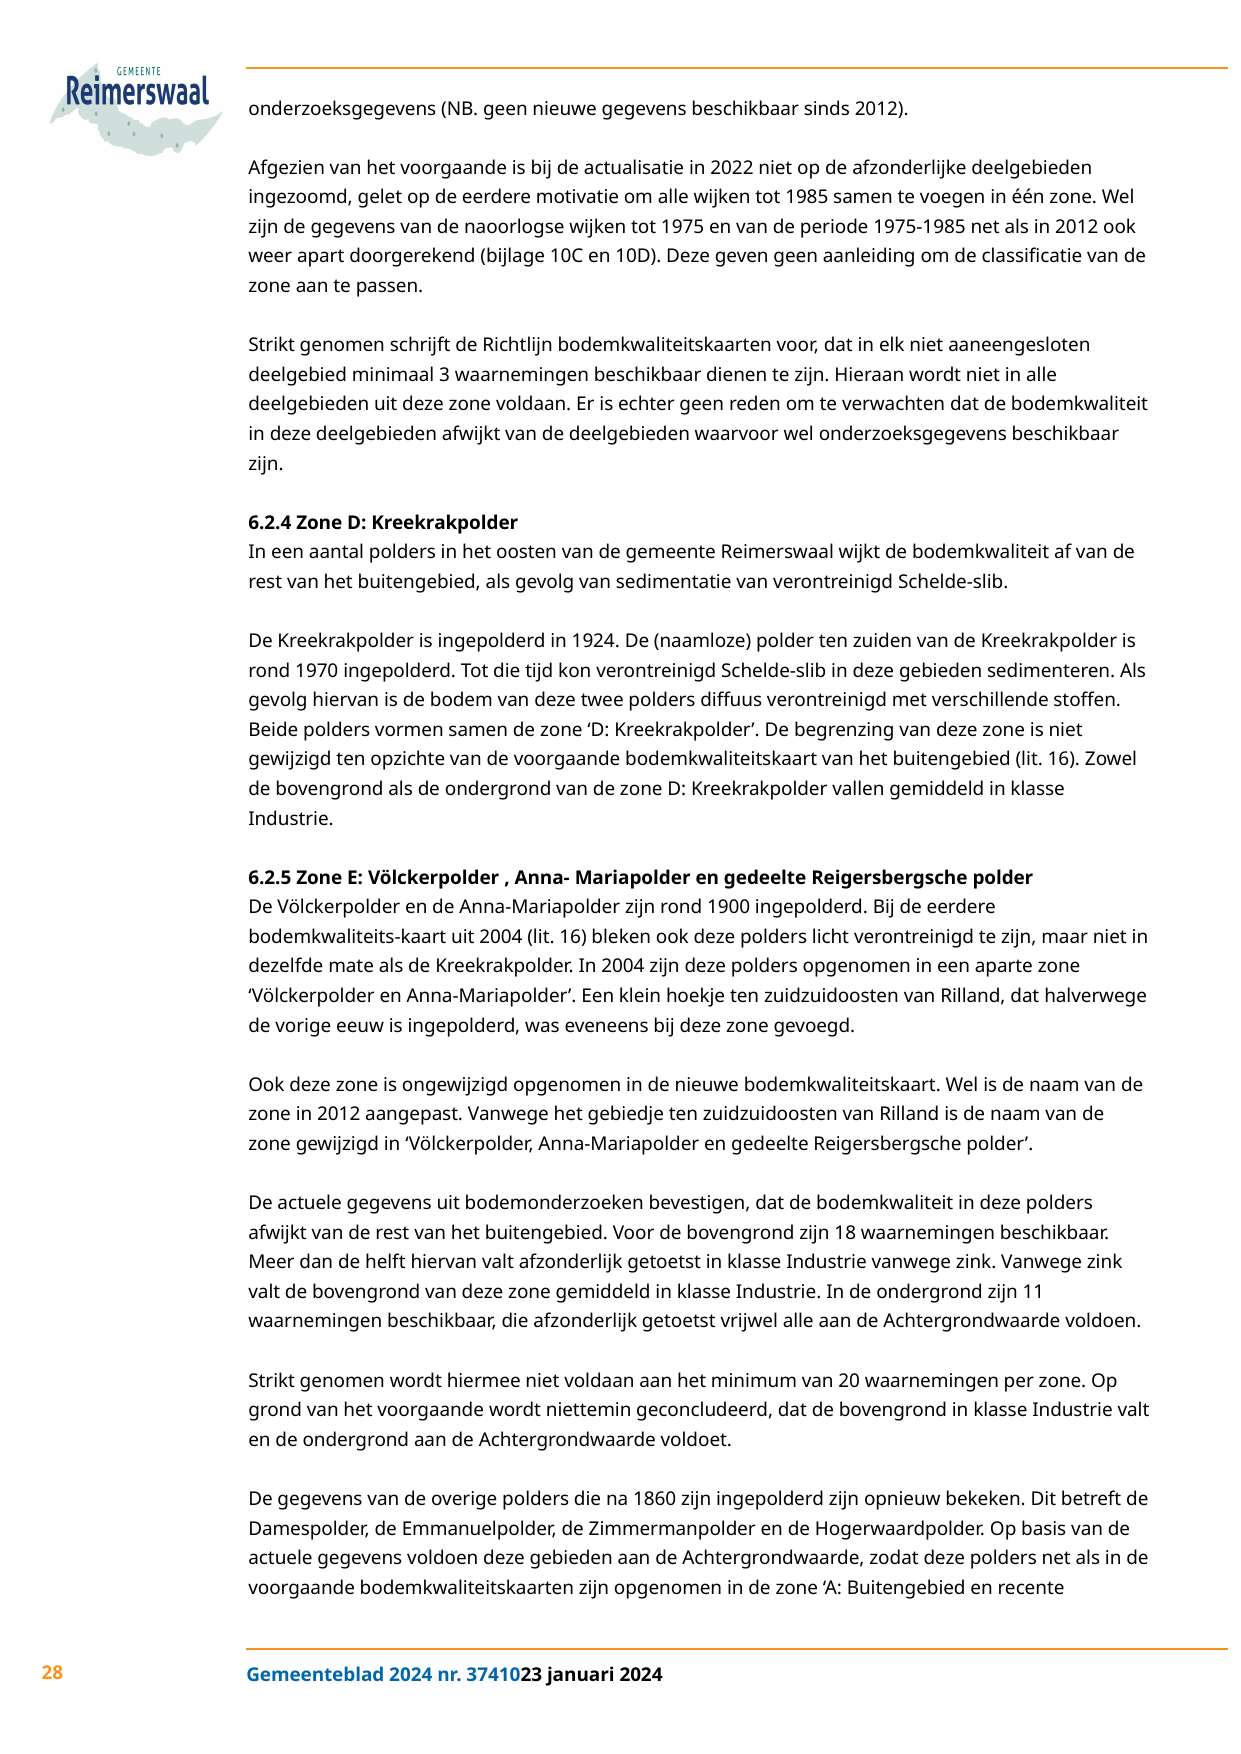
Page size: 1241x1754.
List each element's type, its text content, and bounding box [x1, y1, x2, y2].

text De Kreekrakpolder is ingepolderd in 1924. De (naamloze) polder ten zuiden van de Kreekrakpolder is rond 1970 ingepolderd. Tot die tijd kon verontreinigd Schelde-slib in deze gebieden sedimenteren. Als gevolg hiervan is de bodem van deze twee polders diffuus verontreinigd met verschillende stoffen. Beide polders vormen samen de zone ‘D: Kreekrakpolder’. De begrenzing van deze zone is niet gewijzigd ten opzichte van de voorgaande bodemkwaliteitskaart van het buitengebied (lit. 16). Zowel de bovengrond als de ondergrond van de zone D: Kreekrakpolder vallen gemiddeld in klasse Industrie. [248, 627, 1152, 831]
text Afgezien van het voorgaande is bij de actualisatie in 2022 niet op de afzonderlijke deelgebieden ingezoomd, gelet op de eerdere motivatie om alle wijken tot 1985 samen te voegen in één zone. Wel zijn de gegevens van de naoorlogse wijken tot 1975 en van de periode 1975-1985 net als in 2012 ook weer apart doorgerekend (bijlage 10C en 10D). Deze geven geen aanleiding om de classificatie van de zone aan te passen. [248, 154, 1152, 298]
picture [41, 47, 231, 172]
text Ook deze zone is ongewijzigd opgenomen in de nieuwe bodemkwaliteitskaart. Wel is de naam van de zone in 2012 aangepast. Vanwege het gebiedje ten zuidzuidoosten van Rilland is de naam van de zone gewijzigd in ‘Völckerpolder, Anna-Mariapolder en gedeelte Reigersbergsche polder’. [248, 1071, 1152, 1156]
text De actuele gegevens uit bodemonderzoeken bevestigen, dat de bodemkwaliteit in deze polders afwijkt van de rest van het buitengebied. Voor de bovengrond zijn 18 waarnemingen beschikbaar. Meer dan de helft hiervan valt afzonderlijk getoetst in klasse Industrie vanwege zink. Vanwege zink valt de bovengrond van deze zone gemiddeld in klasse Industrie. In de ondergrond zijn 11 waarnemingen beschikbaar, die afzonderlijk getoetst vrijwel alle aan de Achtergrondwaarde voldoen. [248, 1189, 1152, 1333]
text 6.2.4 Zone D: Kreekrakpolder [248, 509, 1152, 535]
text De gegevens van de overige polders die na 1860 zijn ingepolderd zijn opnieuw bekeken. Dit betreft de Damespolder, de Emmanuelpolder, de Zimmermanpolder en de Hogerwaardpolder. Op basis van de actuele gegevens voldoen deze gebieden aan de Achtergrondwaarde, zodat deze polders net als in de voorgaande bodemkwaliteitskaarten zijn opgenomen in de zone ‘A: Buitengebied en recente [248, 1485, 1152, 1600]
text De Völckerpolder en de Anna-Mariapolder zijn rond 1900 ingepolderd. Bij de eerdere bodemkwaliteits-kaart uit 2004 (lit. 16) bleken ook deze polders licht verontreinigd te zijn, maar niet in dezelfde mate als de Kreekrakpolder. In 2004 zijn deze polders opgenomen in een aparte zone ‘Völckerpolder en Anna-Mariapolder’. Een klein hoekje ten zuidzuidoosten van Rilland, dat halverwege de vorige eeuw is ingepolderd, was eveneens bij deze zone gevoegd. [248, 893, 1152, 1038]
text Strikt genomen wordt hiermee niet voldaan aan het minimum van 20 waarnemingen per zone. Op grond van het voorgaande wordt niettemin geconcludeerd, dat de bovengrond in klasse Industrie valt en de ondergrond aan de Achtergrondwaarde voldoet. [248, 1367, 1152, 1452]
text In een aantal polders in het oosten van de gemeente Reimerswaal wijkt de bodemkwaliteit af van de rest van het buitengebied, als gevolg van sedimentatie van verontreinigd Schelde-slib. [248, 538, 1152, 594]
text onderzoeksgegevens (NB. geen nieuwe gegevens beschikbaar sinds 2012). [248, 95, 1152, 121]
text Strikt genomen schrijft de Richtlijn bodemkwaliteitskaarten voor, dat in elk niet aaneengesloten deelgebied minimaal 3 waarnemingen beschikbaar dienen te zijn. Hieraan wordt niet in alle deelgebieden uit deze zone voldaan. Er is echter geen reden om te verwachten dat de bodemkwaliteit in deze deelgebieden afwijkt van de deelgebieden waarvoor wel onderzoeksgegevens beschikbaar zijn. [248, 331, 1152, 476]
text 6.2.5 Zone E: Völckerpolder , Anna- Mariapolder en gedeelte Reigersbergsche polder [248, 864, 1152, 890]
